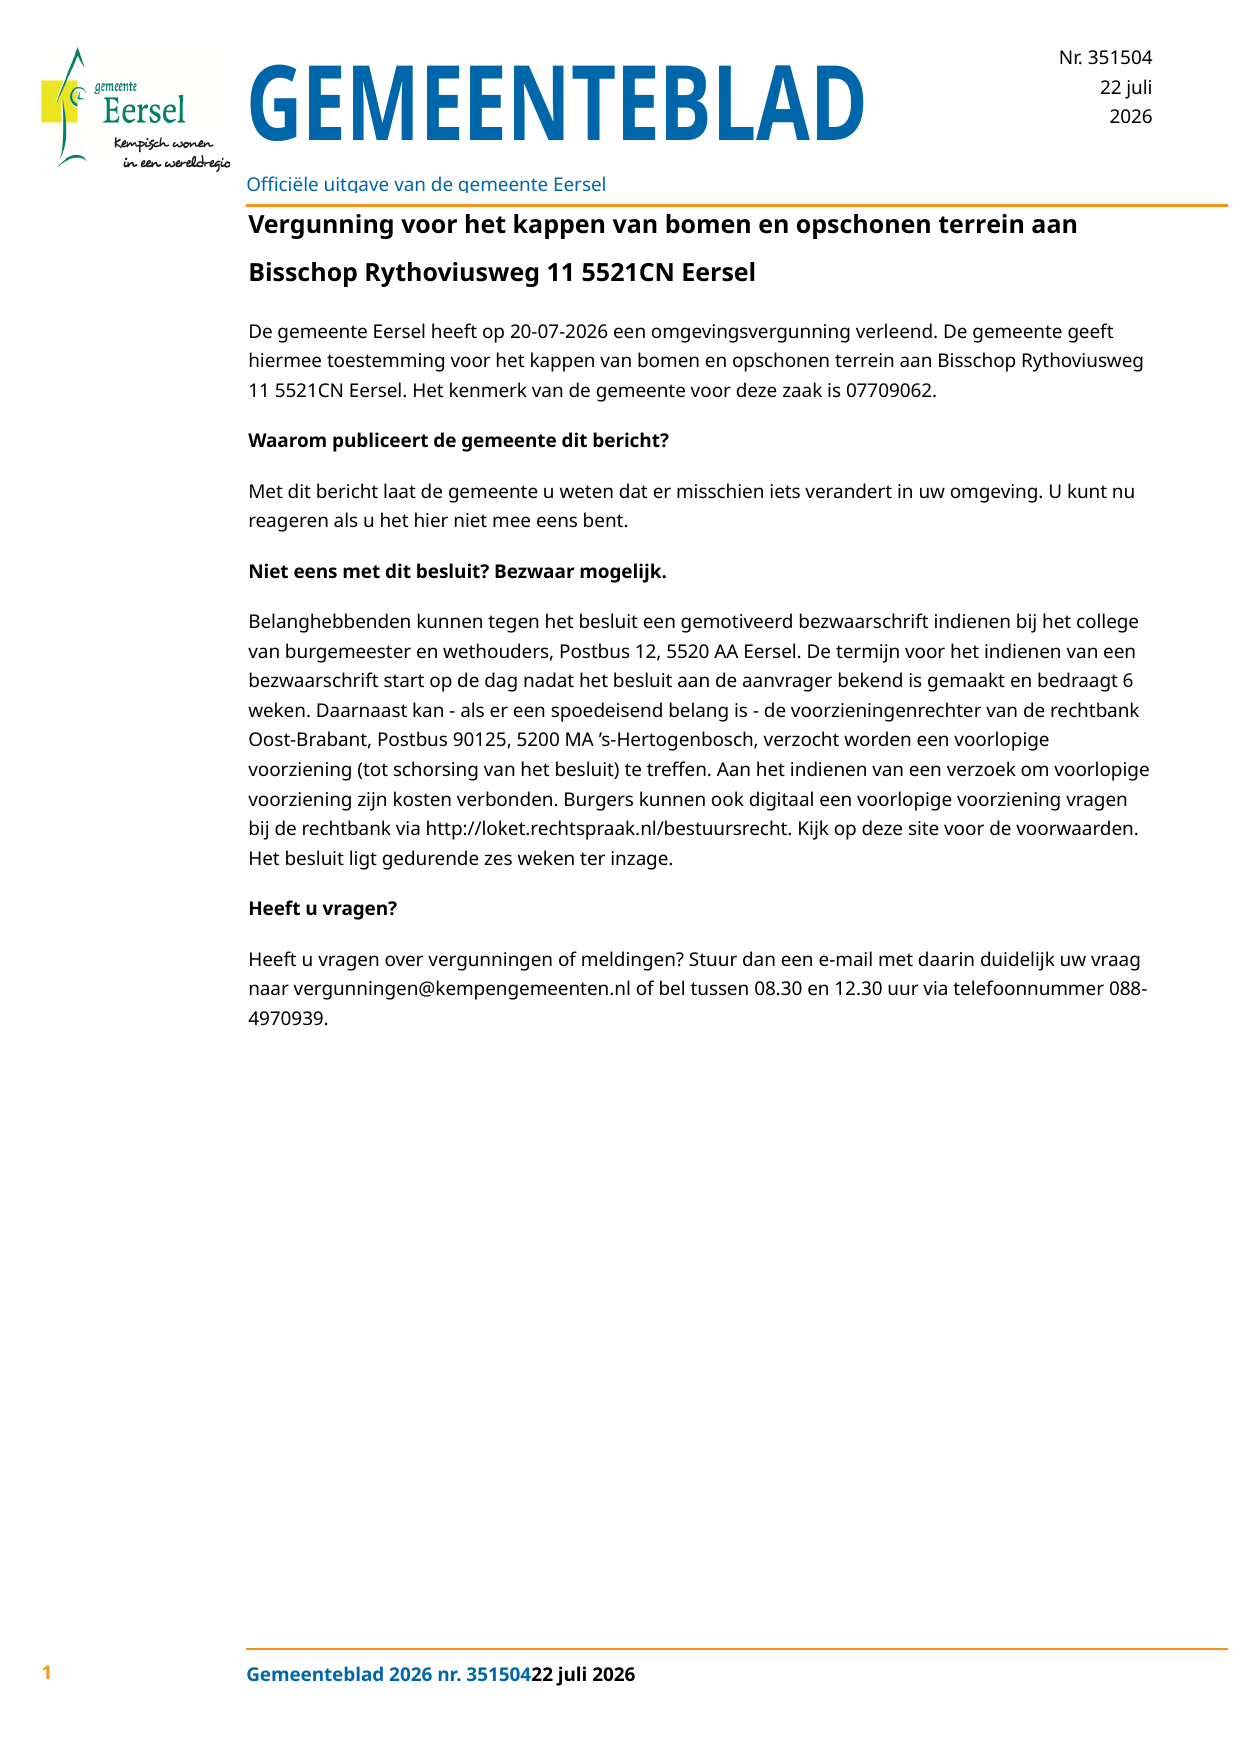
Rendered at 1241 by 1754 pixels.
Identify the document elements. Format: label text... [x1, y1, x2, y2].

text De gemeente Eersel heeft op 20-07-2026 een omgevingsvergunning verleend. De gemeente geeft hiermee toestemming voor het kappen van bomen en opschonen terrein aan Bisschop Rythoviusweg 11 5521CN Eersel. Het kenmerk van de gemeente voor deze zaak is 07709062. [248, 318, 1152, 403]
text Heeft u vragen over vergunningen of meldingen? Stuur dan een e-mail met daarin duidelijk uw vraag naar vergunningen@kempengemeenten.nl of bel tussen 08.30 en 12.30 uur via telefoonnummer 088-4970939. [248, 946, 1152, 1031]
text Met dit bericht laat de gemeente u weten dat er misschien iets verandert in uw omgeving. U kunt nu reageren als u het hier niet mee eens bent. [248, 478, 1152, 533]
text Vergunning voor het kappen van bomen en opschonen terrein aan Bisschop Rythoviusweg 11 5521CN Eersel [248, 207, 1152, 288]
text Waarom publiceert de gemeente dit bericht? [248, 427, 1152, 453]
picture [41, 47, 231, 172]
text Heeft u vragen? [248, 895, 1152, 921]
text Niet eens met dit besluit? Bezwaar mogelijk. [248, 558, 1152, 584]
text Belanghebbenden kunnen tegen het besluit een gemotiveerd bezwaarschrift indienen bij het college van burgemeester en wethouders, Postbus 12, 5520 AA Eersel. De termijn voor het indienen van een bezwaarschrift start op de dag nadat het besluit aan de aanvrager bekend is gemaakt en bedraagt 6 weken. Daarnaast kan - als er een spoedeisend belang is - de voorzieningenrechter van de rechtbank Oost-Brabant, Postbus 90125, 5200 MA ’s-Hertogenbosch, verzocht worden een voorlopige voorziening (tot schorsing van het besluit) te treffen. Aan het indienen van een verzoek om voorlopige voorziening zijn kosten verbonden. Burgers kunnen ook digitaal een voorlopige voorziening vragen bij de rechtbank via http://loket.rechtspraak.nl/bestuursrecht. Kijk op deze site voor de voorwaarden. Het besluit ligt gedurende zes weken ter inzage. [248, 608, 1152, 871]
